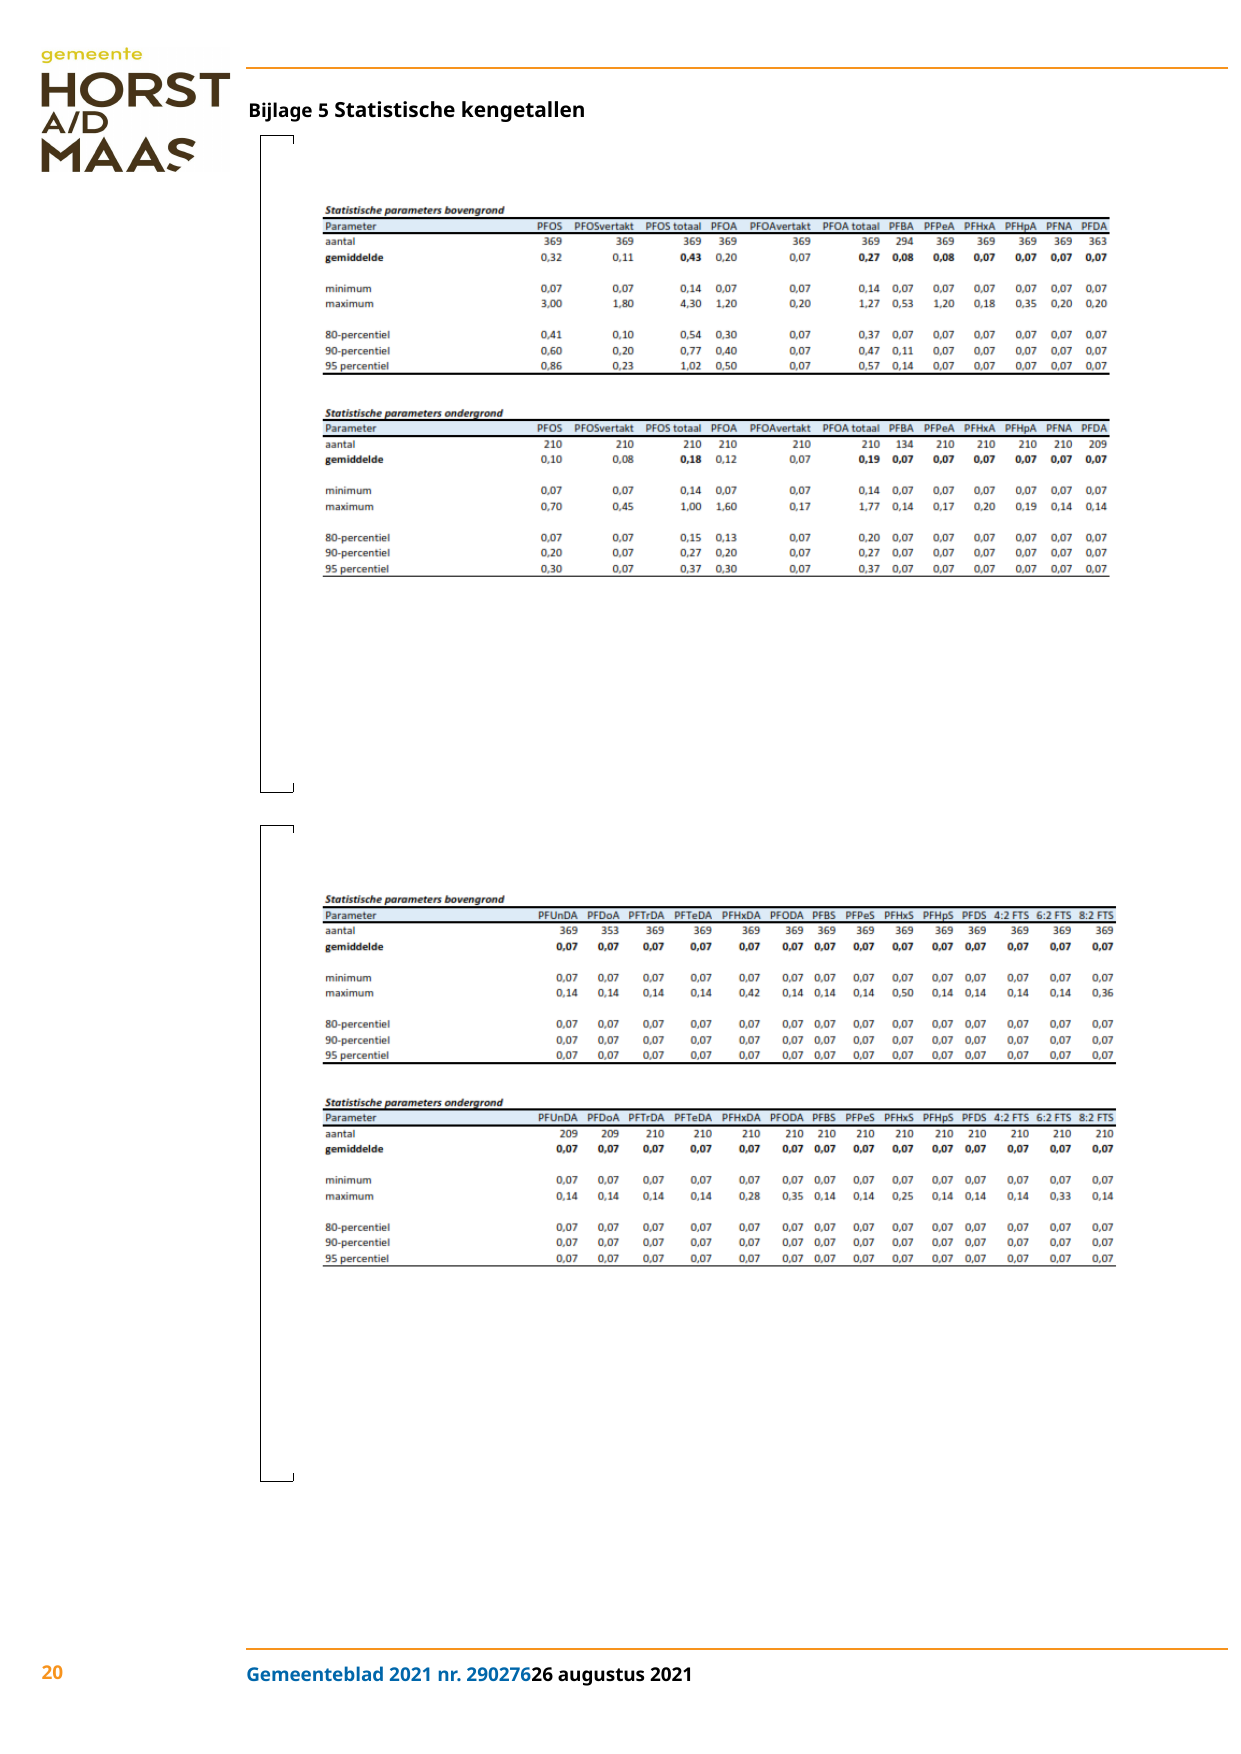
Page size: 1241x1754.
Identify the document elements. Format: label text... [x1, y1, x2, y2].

picture [268, 144, 1173, 783]
picture [41, 47, 231, 172]
text Bijlage 5 Statistische kengetallen [248, 95, 1152, 123]
picture [268, 833, 1173, 1473]
